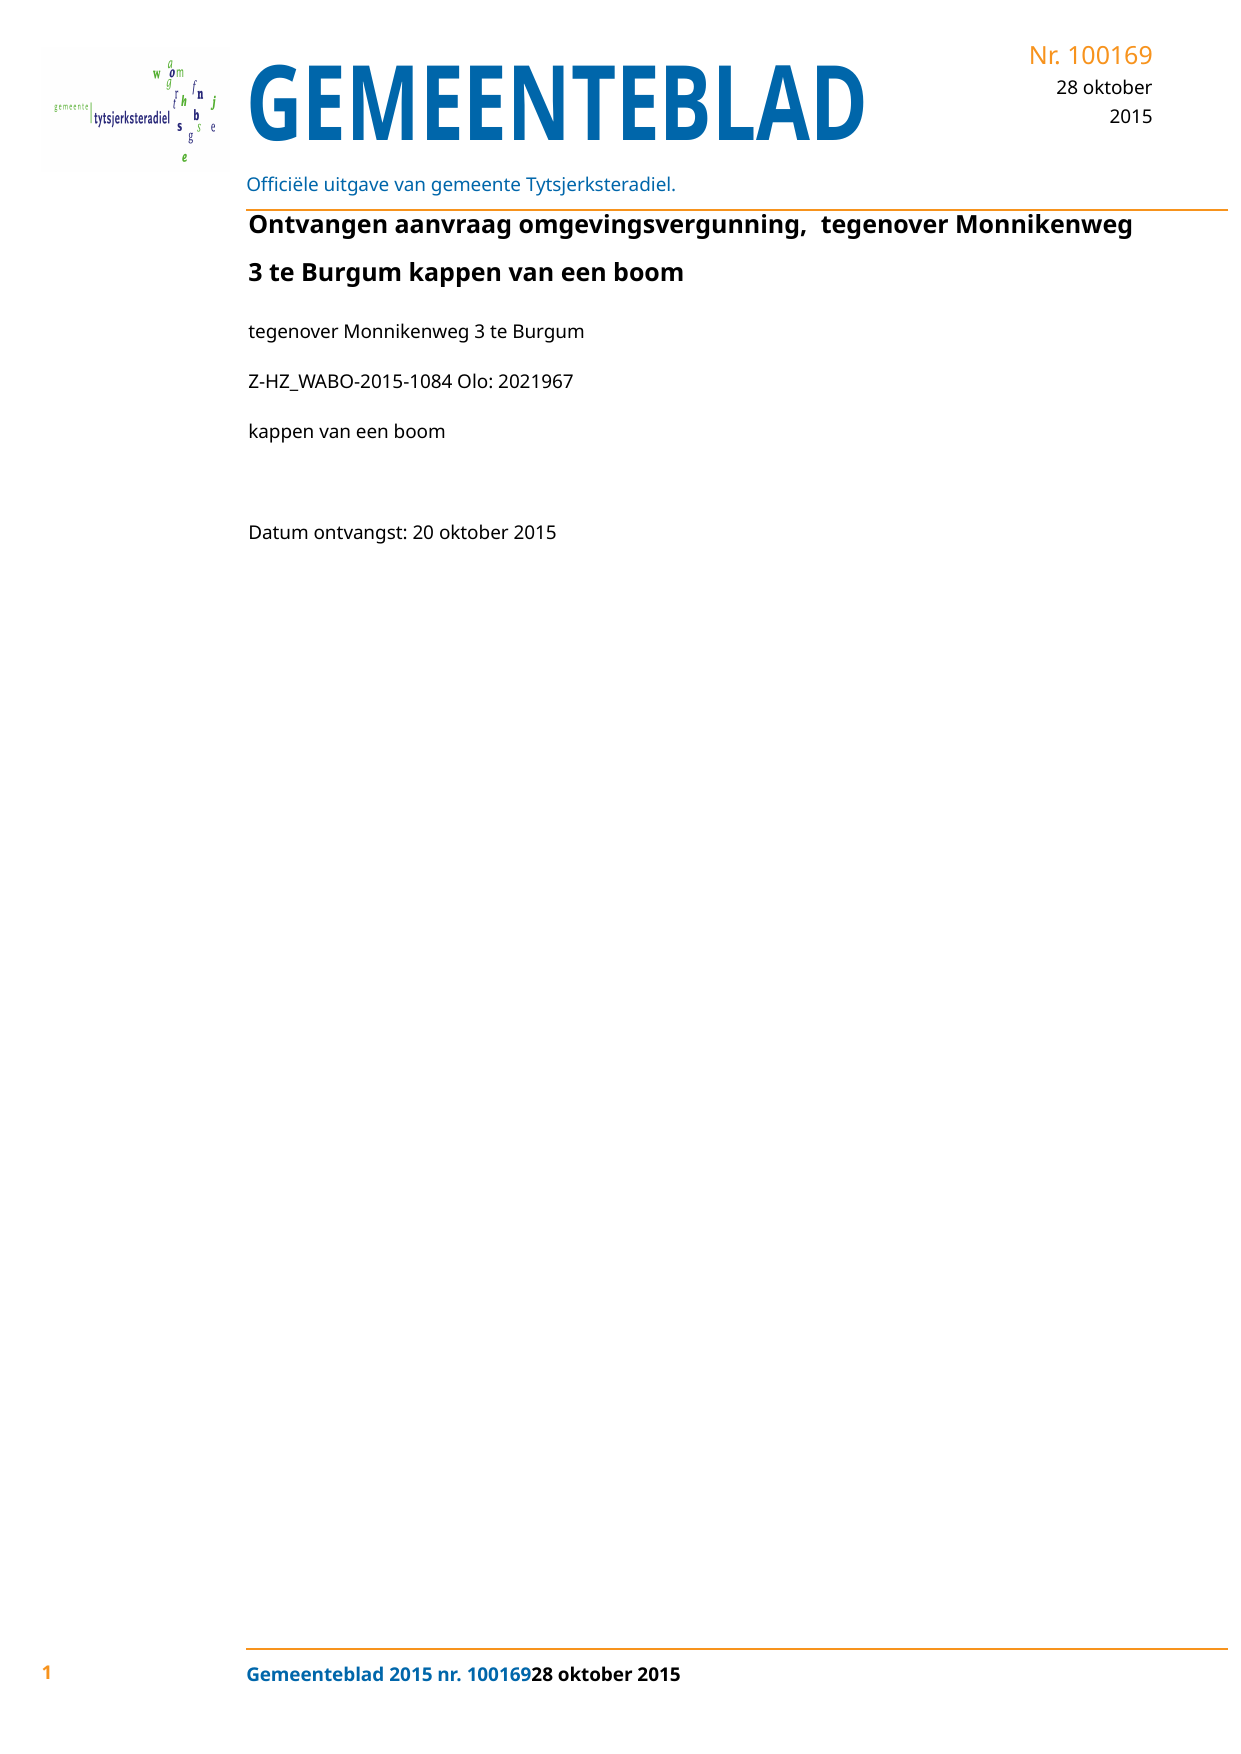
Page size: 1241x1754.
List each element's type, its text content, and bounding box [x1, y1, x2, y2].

text Z-HZ_WABO-2015-1084 Olo: 2021967 [248, 368, 1152, 394]
text Ontvangen aanvraag omgevingsvergunning, tegenover Monnikenweg 3 te Burgum kappen van een boom [248, 211, 1152, 288]
text tegenover Monnikenweg 3 te Burgum [248, 318, 1152, 344]
picture [41, 47, 231, 172]
text kappen van een boom [248, 419, 1152, 444]
text Datum ontvangst: 20 oktober 2015 [248, 519, 1152, 545]
